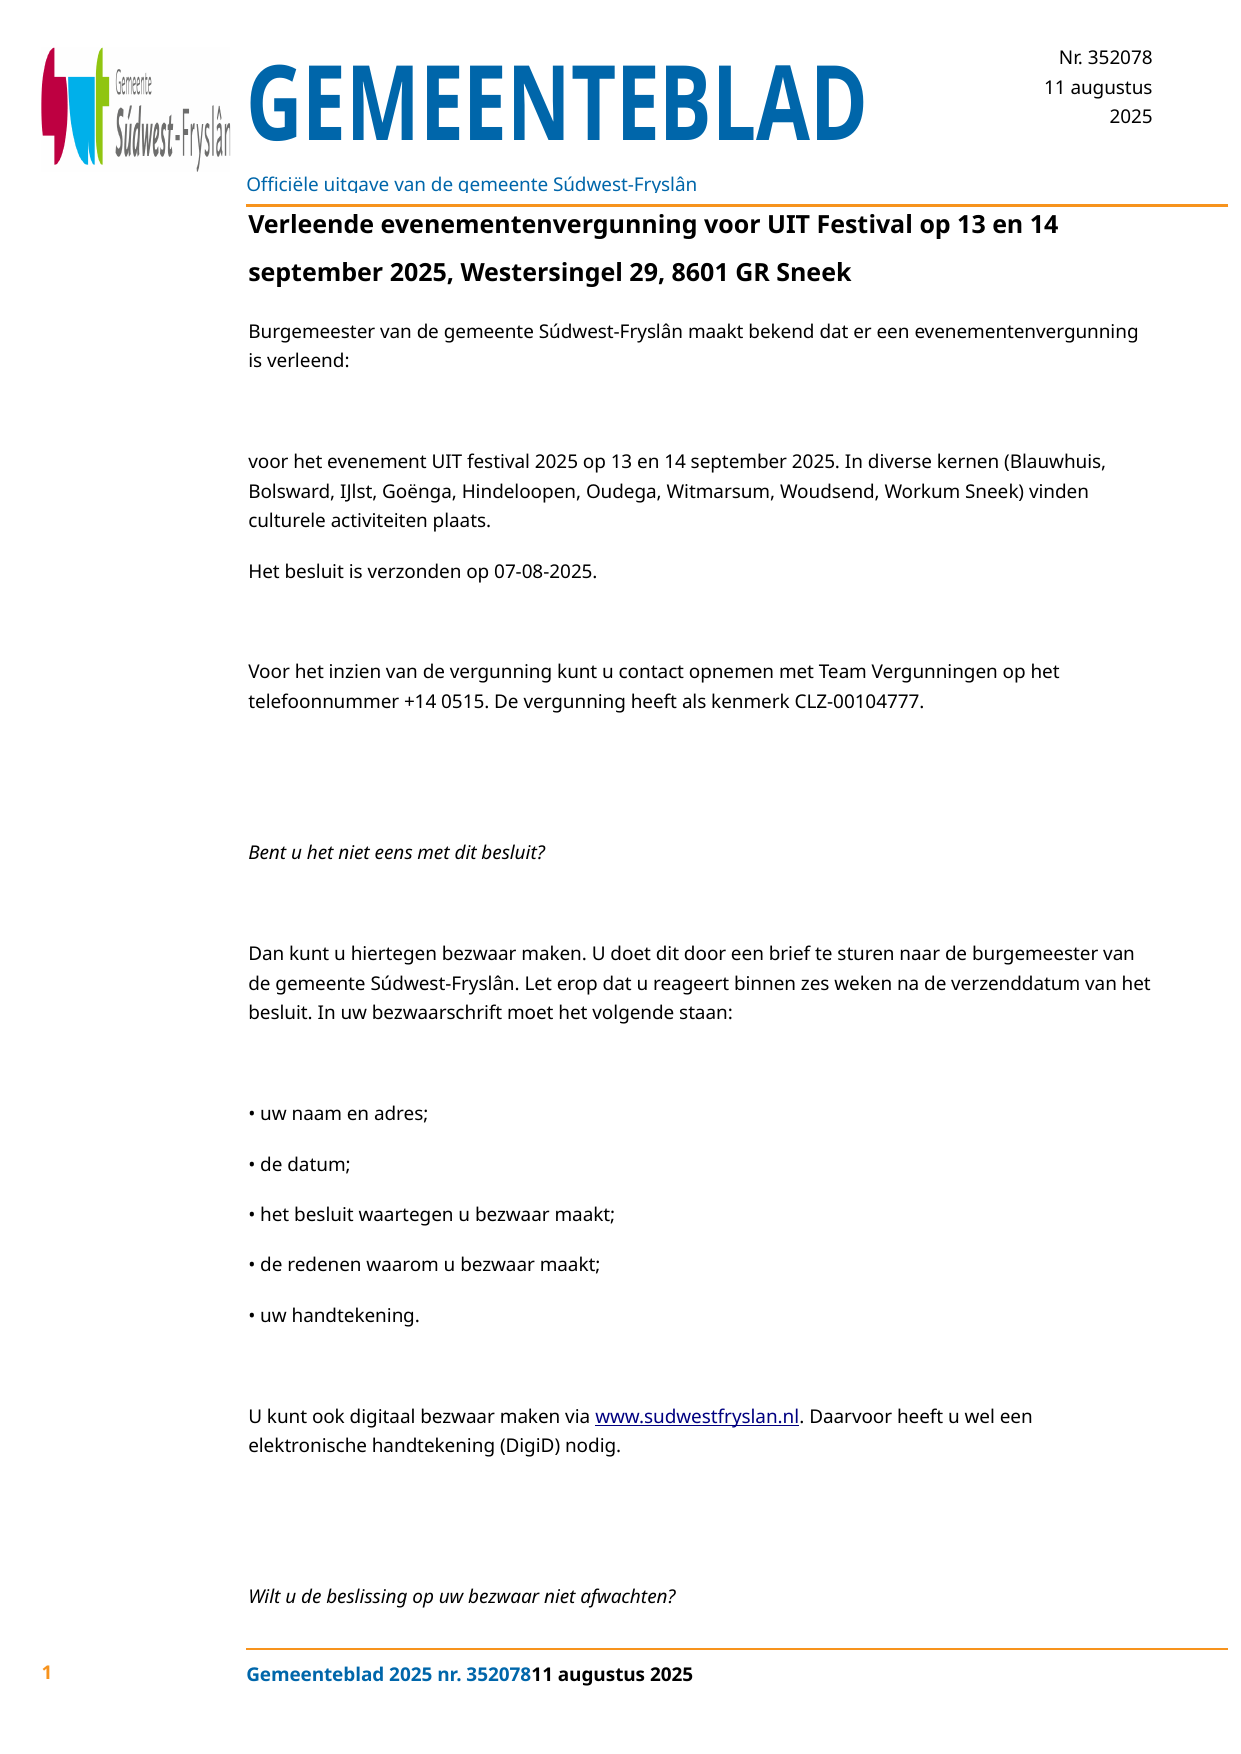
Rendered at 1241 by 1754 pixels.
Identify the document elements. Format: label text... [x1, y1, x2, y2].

text Burgemeester van de gemeente Súdwest-Fryslân maakt bekend dat er een evenementenvergunning is verleend: [248, 318, 1152, 373]
text Bent u het niet eens met dit besluit? [248, 839, 1152, 865]
picture [41, 47, 231, 172]
text • uw naam en adres; [248, 1100, 1152, 1126]
text U kunt ook digitaal bezwaar maken via www.sudwestfryslan.nl. Daarvoor heeft u wel een elektronische handtekening (DigiD) nodig. [248, 1403, 1152, 1458]
text Het besluit is verzonden op 07-08-2025. [248, 558, 1152, 584]
text Dan kunt u hiertegen bezwaar maken. U doet dit door een brief te sturen naar de burgemeester van de gemeente Súdwest-Fryslân. Let erop dat u reageert binnen zes weken na de verzenddatum van het besluit. In uw bezwaarschrift moet het volgende staan: [248, 940, 1152, 1025]
text Verleende evenementenvergunning voor UIT Festival op 13 en 14 september 2025, Westersingel 29, 8601 GR Sneek [248, 207, 1152, 288]
text Wilt u de beslissing op uw bezwaar niet afwachten? [248, 1584, 1152, 1609]
text • de datum; [248, 1151, 1152, 1177]
text Voor het inzien van de vergunning kunt u contact opnemen met Team Vergunningen op het telefoonnummer +14 0515. De vergunning heeft als kenmerk CLZ-00104777. [248, 659, 1152, 714]
text • uw handtekening. [248, 1302, 1152, 1328]
text • het besluit waartegen u bezwaar maakt; [248, 1201, 1152, 1227]
text • de redenen waarom u bezwaar maakt; [248, 1252, 1152, 1277]
text voor het evenement UIT festival 2025 op 13 en 14 september 2025. In diverse kernen (Blauwhuis, Bolsward, IJlst, Goënga, Hindeloopen, Oudega, Witmarsum, Woudsend, Workum Sneek) vinden culturele activiteiten plaats. [248, 448, 1152, 533]
